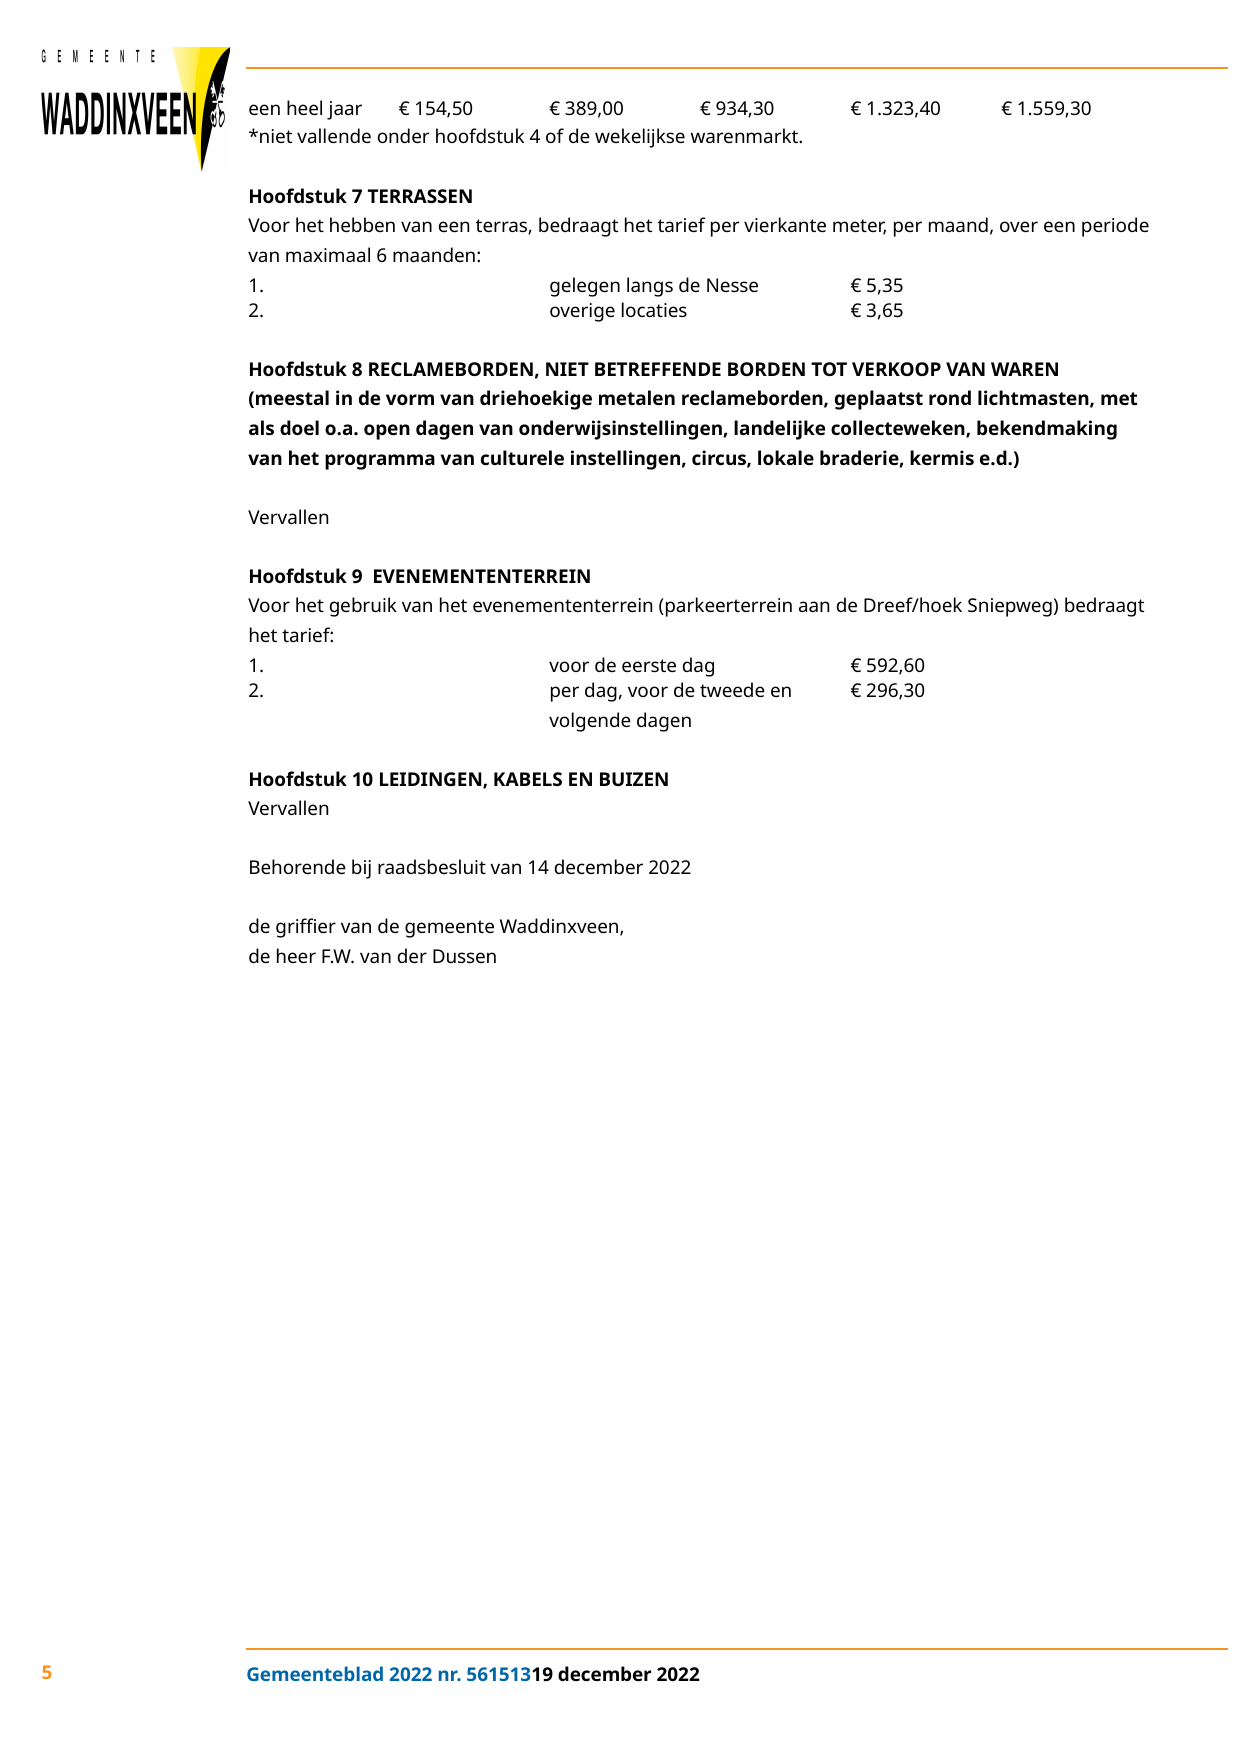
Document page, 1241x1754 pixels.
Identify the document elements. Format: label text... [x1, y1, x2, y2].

table_cell € 389,00 [549, 95, 700, 121]
text Hoofdstuk 10 LEIDINGEN, KABELS EN BUIZEN [248, 766, 1152, 792]
text *niet vallende onder hoofdstuk 4 of de wekelijkse warenmarkt. [248, 124, 1152, 149]
text Hoofdstuk 7 TERRASSEN [248, 183, 1152, 209]
table_cell € 154,50 [399, 95, 549, 121]
table_cell een heel jaar [248, 95, 398, 121]
text Voor het hebben van een terras, bedraagt het tarief per vierkante meter, per maand, over een periode van maximaal 6 maanden: [248, 212, 1152, 268]
table_header € 592,60 [850, 652, 1152, 678]
table_cell 2. [248, 678, 549, 733]
text Voor het gebruik van het evenemententerrein (parkeerterrein aan de Dreef/hoek Sniepweg) bedraagt het tarief: [248, 593, 1152, 648]
text de griffier van de gemeente Waddinxveen, [248, 914, 1152, 939]
table_cell overige locaties [549, 298, 850, 323]
text Behorende bij raadsbesluit van 14 december 2022 [248, 854, 1152, 880]
text Hoofdstuk 9 EVENEMENTENTERREIN [248, 563, 1152, 589]
table_cell € 1.559,30 [1001, 95, 1152, 121]
text (meestal in de vorm van driehoekige metalen reclameborden, geplaatst rond lichtmasten, met als doel o.a. open dagen van onderwijsinstellingen, landelijke collecteweken, bekendmaking van het programma van culturele instellingen, circus, lokale braderie, kermis e.d.) [248, 386, 1152, 471]
table_header voor de eerste dag [549, 652, 850, 678]
table_cell 2. [248, 298, 549, 323]
text Vervallen [248, 504, 1152, 530]
table_header gelegen langs de Nesse [549, 272, 850, 297]
table_cell € 3,65 [850, 298, 1152, 323]
table_cell € 296,30 [850, 678, 1152, 733]
table_header € 5,35 [850, 272, 1152, 297]
text de heer F.W. van der Dussen [248, 943, 1152, 969]
table_header 1. [248, 652, 549, 678]
text Hoofdstuk 8 RECLAMEBORDEN, NIET BETREFFENDE BORDEN TOT VERKOOP VAN WAREN [248, 356, 1152, 382]
table_header 1. [248, 272, 549, 297]
table_cell € 934,30 [700, 95, 850, 121]
table_cell per dag, voor de tweede en volgende dagen [549, 678, 850, 733]
table_cell € 1.323,40 [850, 95, 1001, 121]
picture [41, 47, 231, 172]
text Vervallen [248, 795, 1152, 821]
